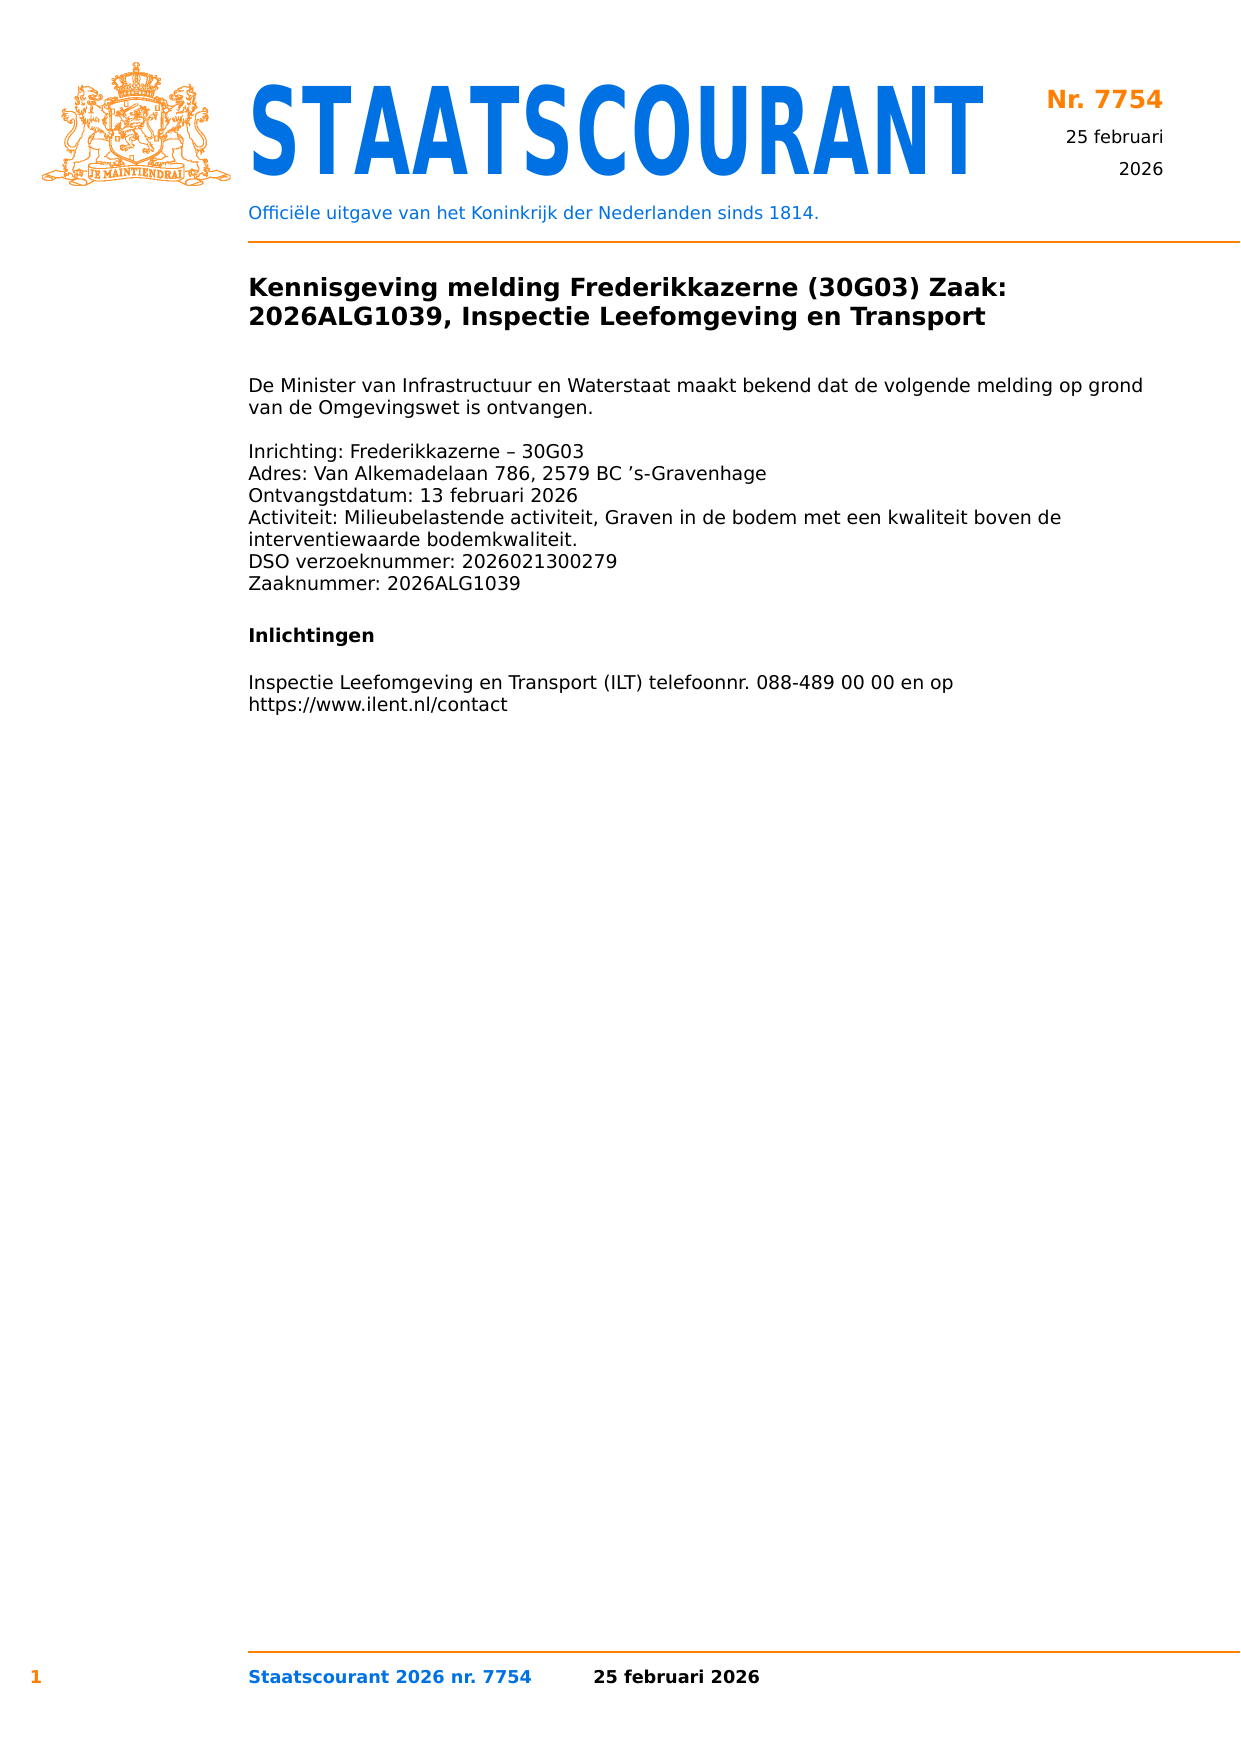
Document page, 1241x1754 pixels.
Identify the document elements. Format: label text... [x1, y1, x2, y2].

text Inspectie Leefomgeving en Transport (ILT) telefoonnr. 088-489 00 00 en op https://www.ilent.nl/contact [248, 672, 1163, 716]
table_cell 25 februari [998, 121, 1240, 153]
table_cell Officiële uitgave van het Koninkrijk der Nederlanden sinds 1814. [248, 203, 1240, 241]
picture [41, 62, 231, 186]
text Ontvangstdatum: 13 februari 2026 [248, 485, 1163, 507]
subtitle Inlichtingen [248, 625, 1163, 647]
table_header STAATSCOURANT [248, 62, 998, 203]
text De Minister van Infrastructuur en Waterstaat maakt bekend dat de volgende melding op grond van de Omgevingswet is ontvangen. [248, 375, 1163, 419]
text Adres: Van Alkemadelaan 786, 2579 BC ’s-Gravenhage [248, 463, 1163, 485]
text Activiteit: Milieubelastende activiteit, Graven in de bodem met een kwaliteit boven de interventiewaarde bodemkwaliteit. [248, 507, 1163, 551]
text Inrichting: Frederikkazerne – 30G03 [248, 441, 1163, 463]
table_cell 2026 [998, 153, 1240, 203]
table_header Nr. 7754 [998, 62, 1240, 121]
subtitle Kennisgeving melding Frederikkazerne (30G03) Zaak: 2026ALG1039, Inspectie Leefomgeving en Transport [248, 273, 1163, 331]
text Zaaknummer: 2026ALG1039 [248, 573, 1163, 595]
text DSO verzoeknummer: 2026021300279 [248, 551, 1163, 573]
table_header [25, 62, 248, 241]
